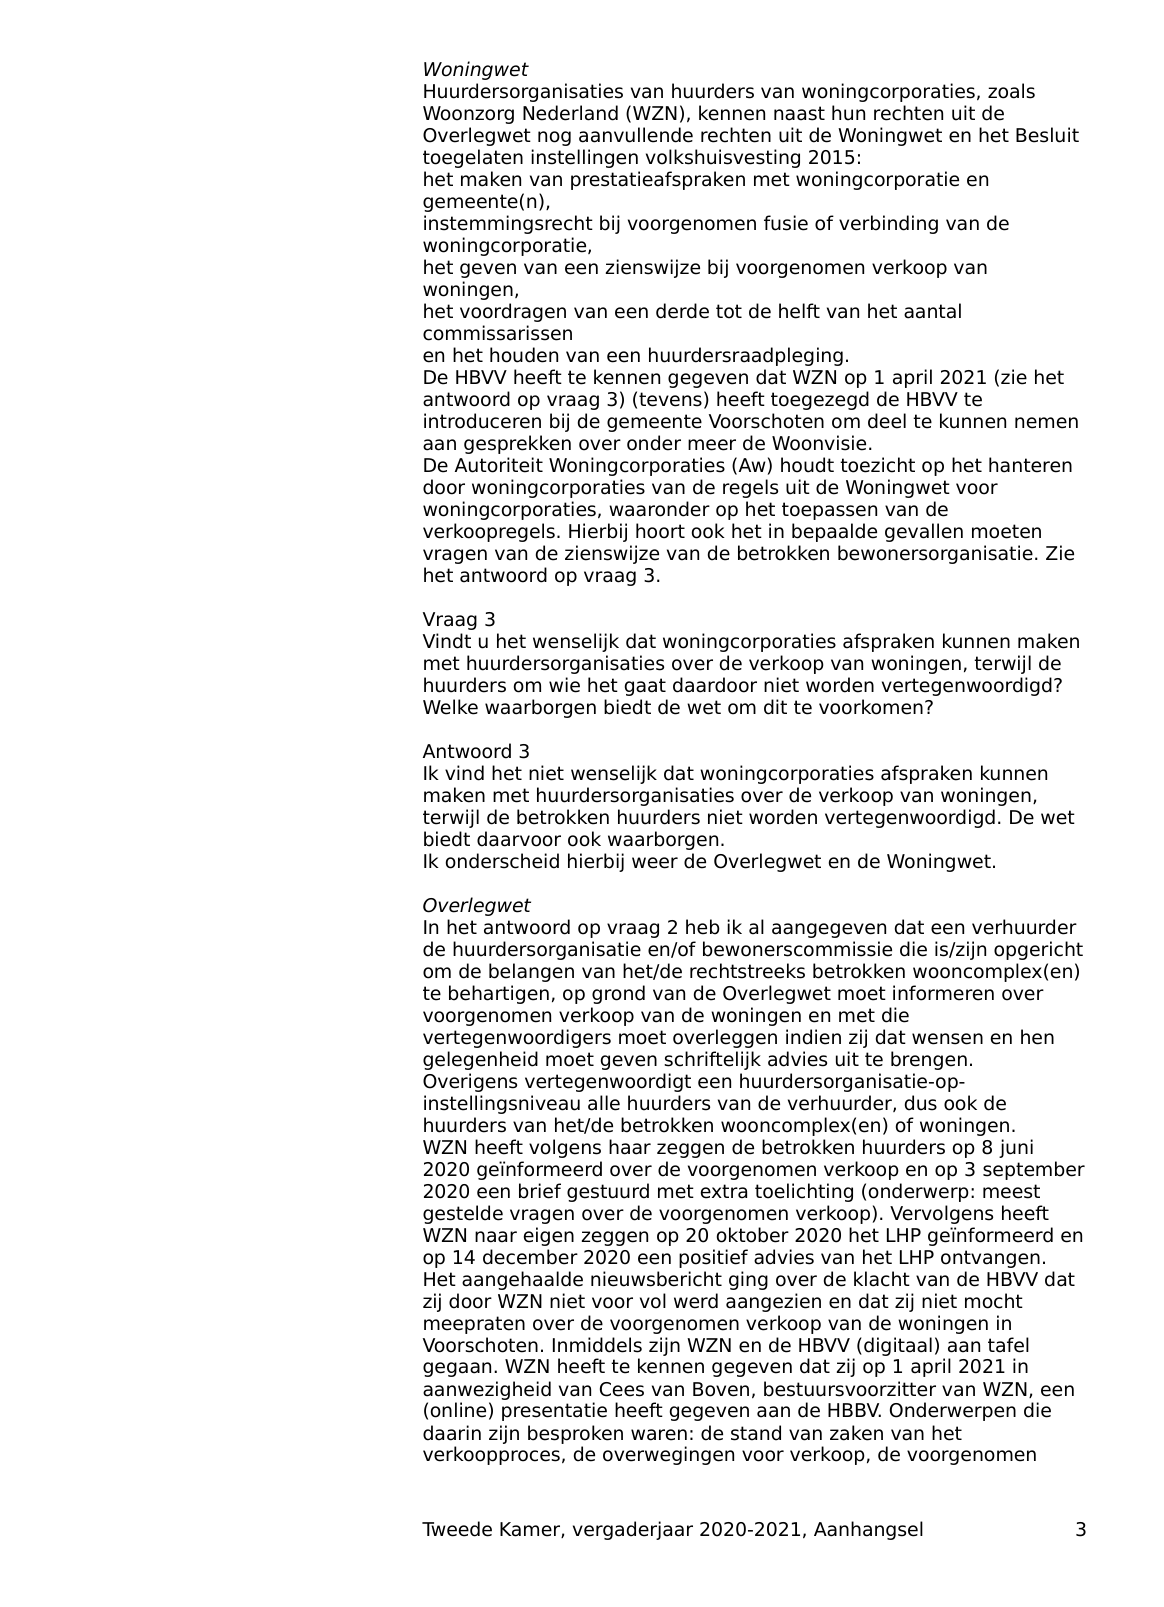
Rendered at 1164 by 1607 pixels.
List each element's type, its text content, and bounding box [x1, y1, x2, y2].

text Ik vind het niet wenselijk dat woningcorporaties afspraken kunnen maken met huurdersorganisaties over de verkoop van woningen, terwijl de betrokken huurders niet worden vertegenwoordigd. De wet biedt daarvoor ook waarborgen. [422, 763, 1087, 851]
text en het houden van een huurdersraadpleging. [422, 345, 1087, 367]
text Ik onderscheid hierbij weer de Overlegwet en de Woningwet. [422, 851, 1087, 873]
text het maken van prestatieafspraken met woningcorporatie en gemeente(n), [422, 169, 1087, 213]
text Vraag 3 [422, 609, 1087, 631]
text Overigens vertegenwoordigt een huurdersorganisatie-op-instellingsniveau alle huurders van de verhuurder, dus ook de huurders van het/de betrokken wooncomplex(en) of woningen. [422, 1071, 1087, 1137]
text In het antwoord op vraag 2 heb ik al aangegeven dat een verhuurder de huurdersorganisatie en/of bewonerscommissie die is/zijn opgericht om de belangen van het/de rechtstreeks betrokken wooncomplex(en) te behartigen, op grond van de Overlegwet moet informeren over voorgenomen verkoop van de woningen en met die vertegenwoordigers moet overleggen indien zij dat wensen en hen gelegenheid moet geven schriftelijk advies uit te brengen. [422, 917, 1087, 1071]
text De Autoriteit Woningcorporaties (Aw) houdt toezicht op het hanteren door woningcorporaties van de regels uit de Woningwet voor woningcorporaties, waaronder op het toepassen van de verkoopregels. Hierbij hoort ook het in bepaalde gevallen moeten vragen van de zienswijze van de betrokken bewonersorganisatie. Zie het antwoord op vraag 3. [422, 455, 1087, 587]
text Het aangehaalde nieuwsbericht ging over de klacht van de HBVV dat zij door WZN niet voor vol werd aangezien en dat zij niet mocht meepraten over de voorgenomen verkoop van de woningen in Voorschoten. Inmiddels zijn WZN en de HBVV (digitaal) aan tafel gegaan. WZN heeft te kennen gegeven dat zij op 1 april 2021 in aanwezigheid van Cees van Boven, bestuursvoorzitter van WZN, een (online) presentatie heeft gegeven aan de HBBV. Onderwerpen die daarin zijn besproken waren: de stand van zaken van het verkoopproces, de overwegingen voor verkoop, de voorgenomen [422, 1268, 1087, 1466]
text instemmingsrecht bij voorgenomen fusie of verbinding van de woningcorporatie, [422, 213, 1087, 257]
text Huurdersorganisaties van huurders van woningcorporaties, zoals Woonzorg Nederland (WZN), kennen naast hun rechten uit de Overlegwet nog aanvullende rechten uit de Woningwet en het Besluit toegelaten instellingen volkshuisvesting 2015: [422, 81, 1087, 169]
text De HBVV heeft te kennen gegeven dat WZN op 1 april 2021 (zie het antwoord op vraag 3) (tevens) heeft toegezegd de HBVV te introduceren bij de gemeente Voorschoten om deel te kunnen nemen aan gesprekken over onder meer de Woonvisie. [422, 367, 1087, 455]
text Vindt u het wenselijk dat woningcorporaties afspraken kunnen maken met huurdersorganisaties over de verkoop van woningen, terwijl de huurders om wie het gaat daardoor niet worden vertegenwoordigd? Welke waarborgen biedt de wet om dit te voorkomen? [422, 631, 1087, 719]
text Antwoord 3 [422, 741, 1087, 763]
subtitle Woningwet [422, 59, 1087, 81]
text het voordragen van een derde tot de helft van het aantal commissarissen [422, 301, 1087, 345]
text WZN heeft volgens haar zeggen de betrokken huurders op 8 juni 2020 geïnformeerd over de voorgenomen verkoop en op 3 september 2020 een brief gestuurd met extra toelichting (onderwerp: meest gestelde vragen over de voorgenomen verkoop). Vervolgens heeft WZN naar eigen zeggen op 20 oktober 2020 het LHP geïnformeerd en op 14 december 2020 een positief advies van het LHP ontvangen. [422, 1137, 1087, 1268]
subtitle Overlegwet [422, 895, 1087, 917]
text het geven van een zienswijze bij voorgenomen verkoop van woningen, [422, 257, 1087, 301]
